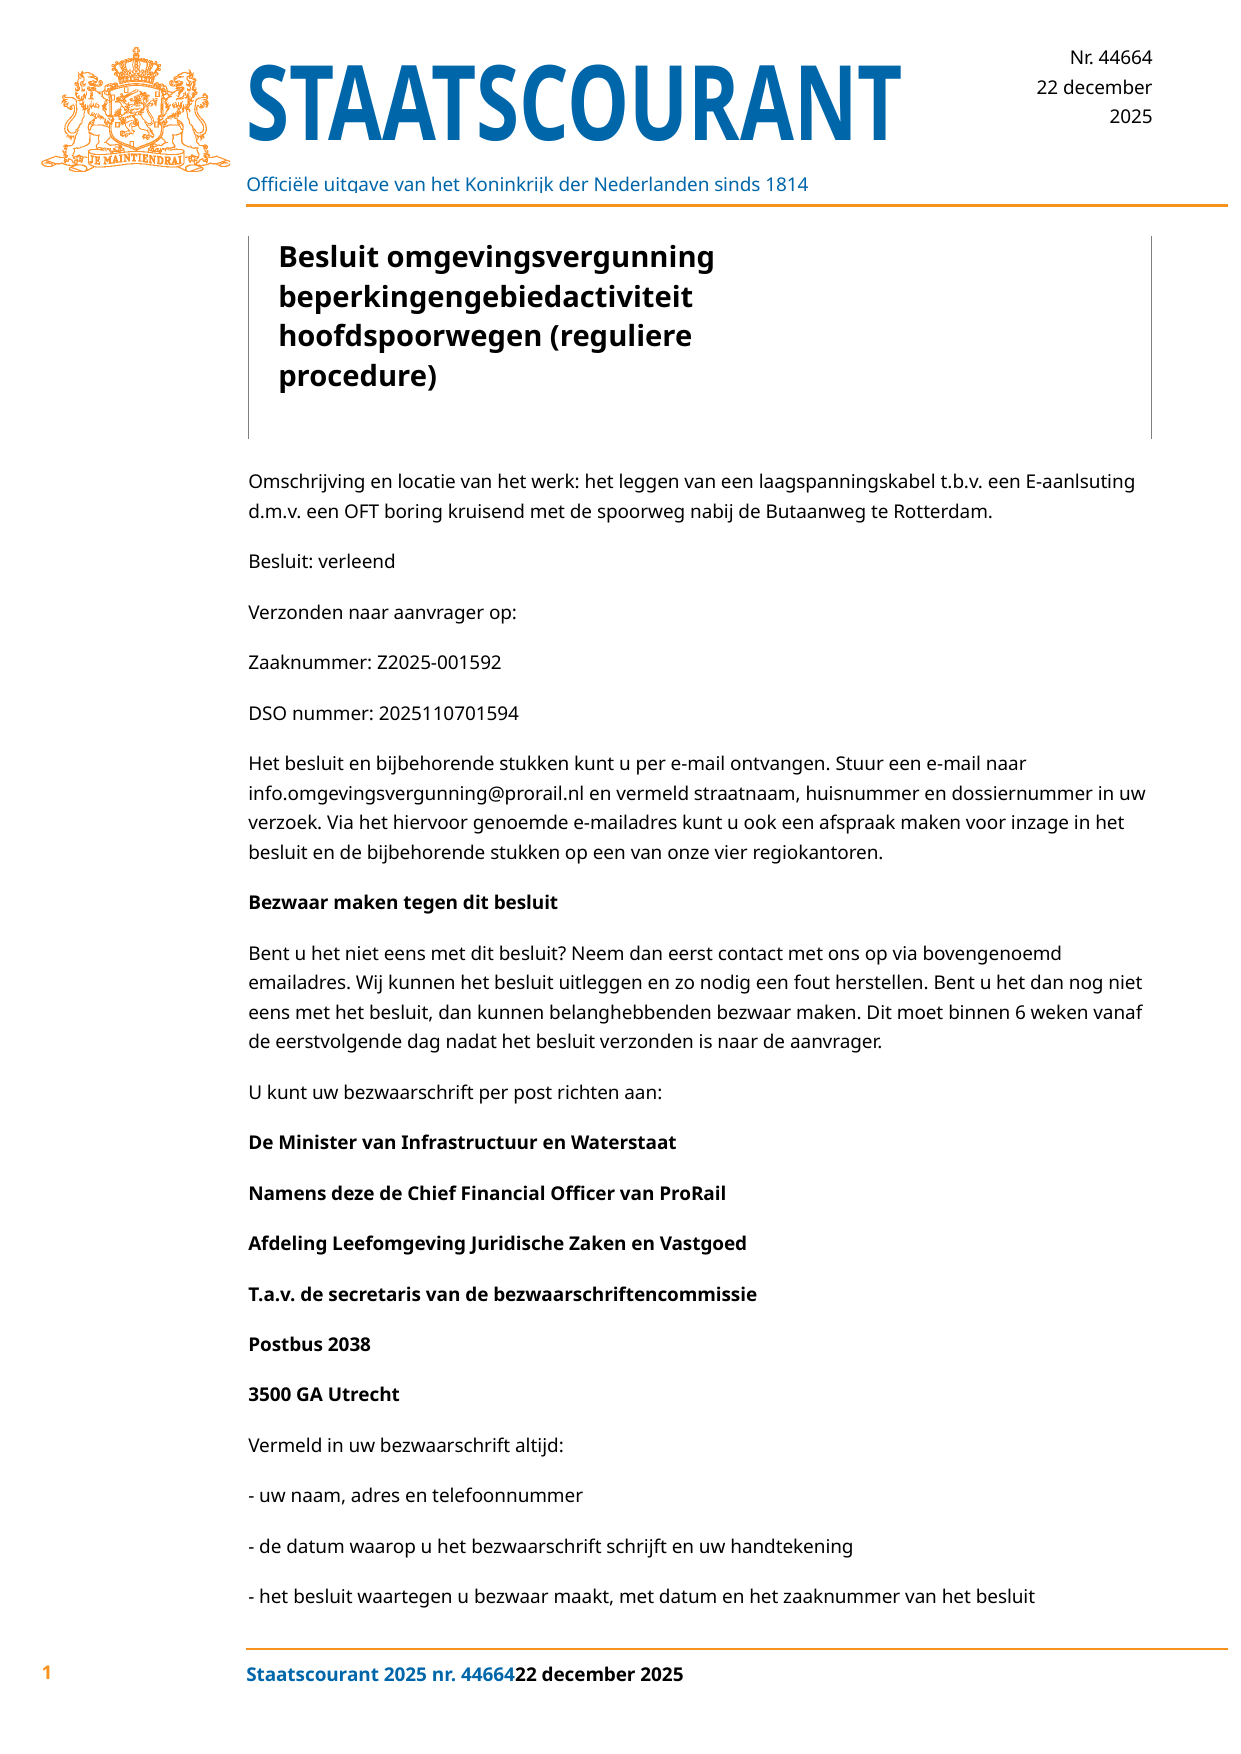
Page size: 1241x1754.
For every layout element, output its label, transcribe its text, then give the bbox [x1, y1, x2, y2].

table_header Besluit omgevingsvergunning beperkingengebiedactiviteit hoofdspoorwegen (reguliere procedure) [249, 236, 850, 439]
text De Minister van Infrastructuur en Waterstaat [248, 1129, 1152, 1155]
text 3500 GA Utrecht [248, 1382, 1152, 1407]
text - de datum waarop u het bezwaarschrift schrijft en uw handtekening [248, 1533, 1152, 1558]
text Besluit: verleend [248, 549, 1152, 574]
text - het besluit waartegen u bezwaar maakt, met datum en het zaaknummer van het besluit [248, 1583, 1152, 1609]
text Het besluit en bijbehorende stukken kunt u per e-mail ontvangen. Stuur een e-mail naar info.omgevingsvergunning@prorail.nl en vermeld straatnaam, huisnummer en dossiernummer in uw verzoek. Via het hiervoor genoemde e-mailadres kunt u ook een afspraak maken voor inzage in het besluit en de bijbehorende stukken op een van onze vier regiokantoren. [248, 750, 1152, 865]
picture [41, 47, 231, 172]
table_header [850, 414, 1151, 439]
text Bezwaar maken tegen dit besluit [248, 889, 1152, 915]
text Zaaknummer: Z2025-001592 [248, 649, 1152, 675]
text Afdeling Leefomgeving Juridische Zaken en Vastgoed [248, 1230, 1152, 1256]
text DSO nummer: 2025110701594 [248, 700, 1152, 726]
picture [912, 236, 1090, 414]
text Verzonden naar aanvrager op: [248, 599, 1152, 625]
table_header [850, 236, 912, 413]
text Bent u het niet eens met dit besluit? Neem dan eerst contact met ons op via bovengenoemd emailadres. Wij kunnen het besluit uitleggen en zo nodig een fout herstellen. Bent u het dan nog niet eens met het besluit, dan kunnen belanghebbenden bezwaar maken. Dit moet binnen 6 weken vanaf de eerstvolgende dag nadat het besluit verzonden is naar de aanvrager. [248, 940, 1152, 1054]
text Omschrijving en locatie van het werk: het leggen van een laagspanningskabel t.b.v. een E-aanlsuting d.m.v. een OFT boring kruisend met de spoorweg nabij de Butaanweg te Rotterdam. [248, 469, 1152, 524]
text Vermeld in uw bezwaarschrift altijd: [248, 1432, 1152, 1458]
table_header [1090, 236, 1151, 413]
text Postbus 2038 [248, 1331, 1152, 1357]
text U kunt uw bezwaarschrift per post richten aan: [248, 1079, 1152, 1105]
text - uw naam, adres en telefoonnummer [248, 1482, 1152, 1508]
text T.a.v. de secretaris van de bezwaarschriftencommissie [248, 1281, 1152, 1306]
text Namens deze de Chief Financial Officer van ProRail [248, 1180, 1152, 1206]
